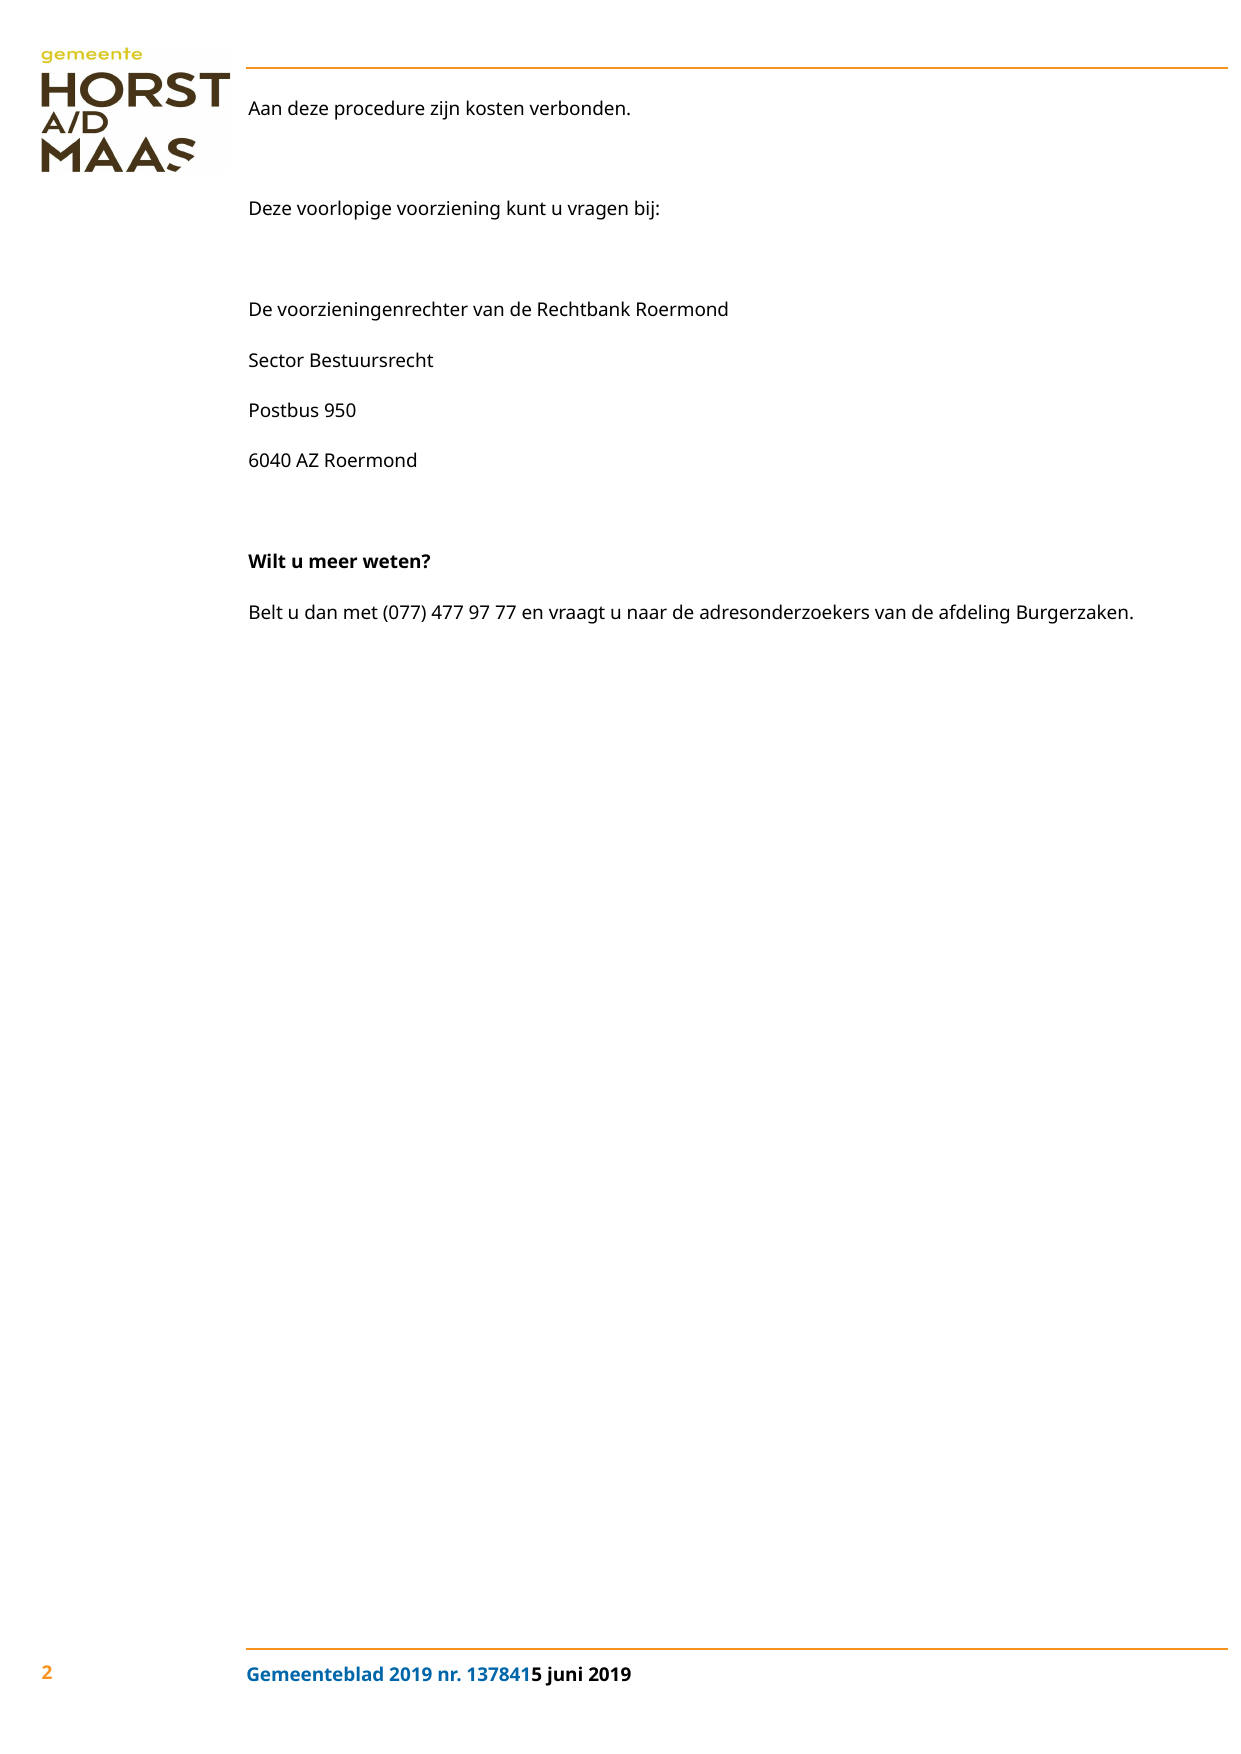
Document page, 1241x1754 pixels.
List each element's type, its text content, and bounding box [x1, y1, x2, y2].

text De voorzieningenrechter van de Rechtbank Roermond [248, 296, 1152, 322]
text Deze voorlopige voorziening kunt u vragen bij: [248, 196, 1152, 221]
text Aan deze procedure zijn kosten verbonden. [248, 95, 1152, 121]
picture [41, 47, 231, 172]
text Sector Bestuursrecht [248, 347, 1152, 373]
text Belt u dan met (077) 477 97 77 en vraagt u naar de adresonderzoekers van de afdeling Burgerzaken. [248, 599, 1152, 625]
text 6040 AZ Roermond [248, 448, 1152, 473]
text Postbus 950 [248, 397, 1152, 423]
text Wilt u meer weten? [248, 548, 1152, 574]
